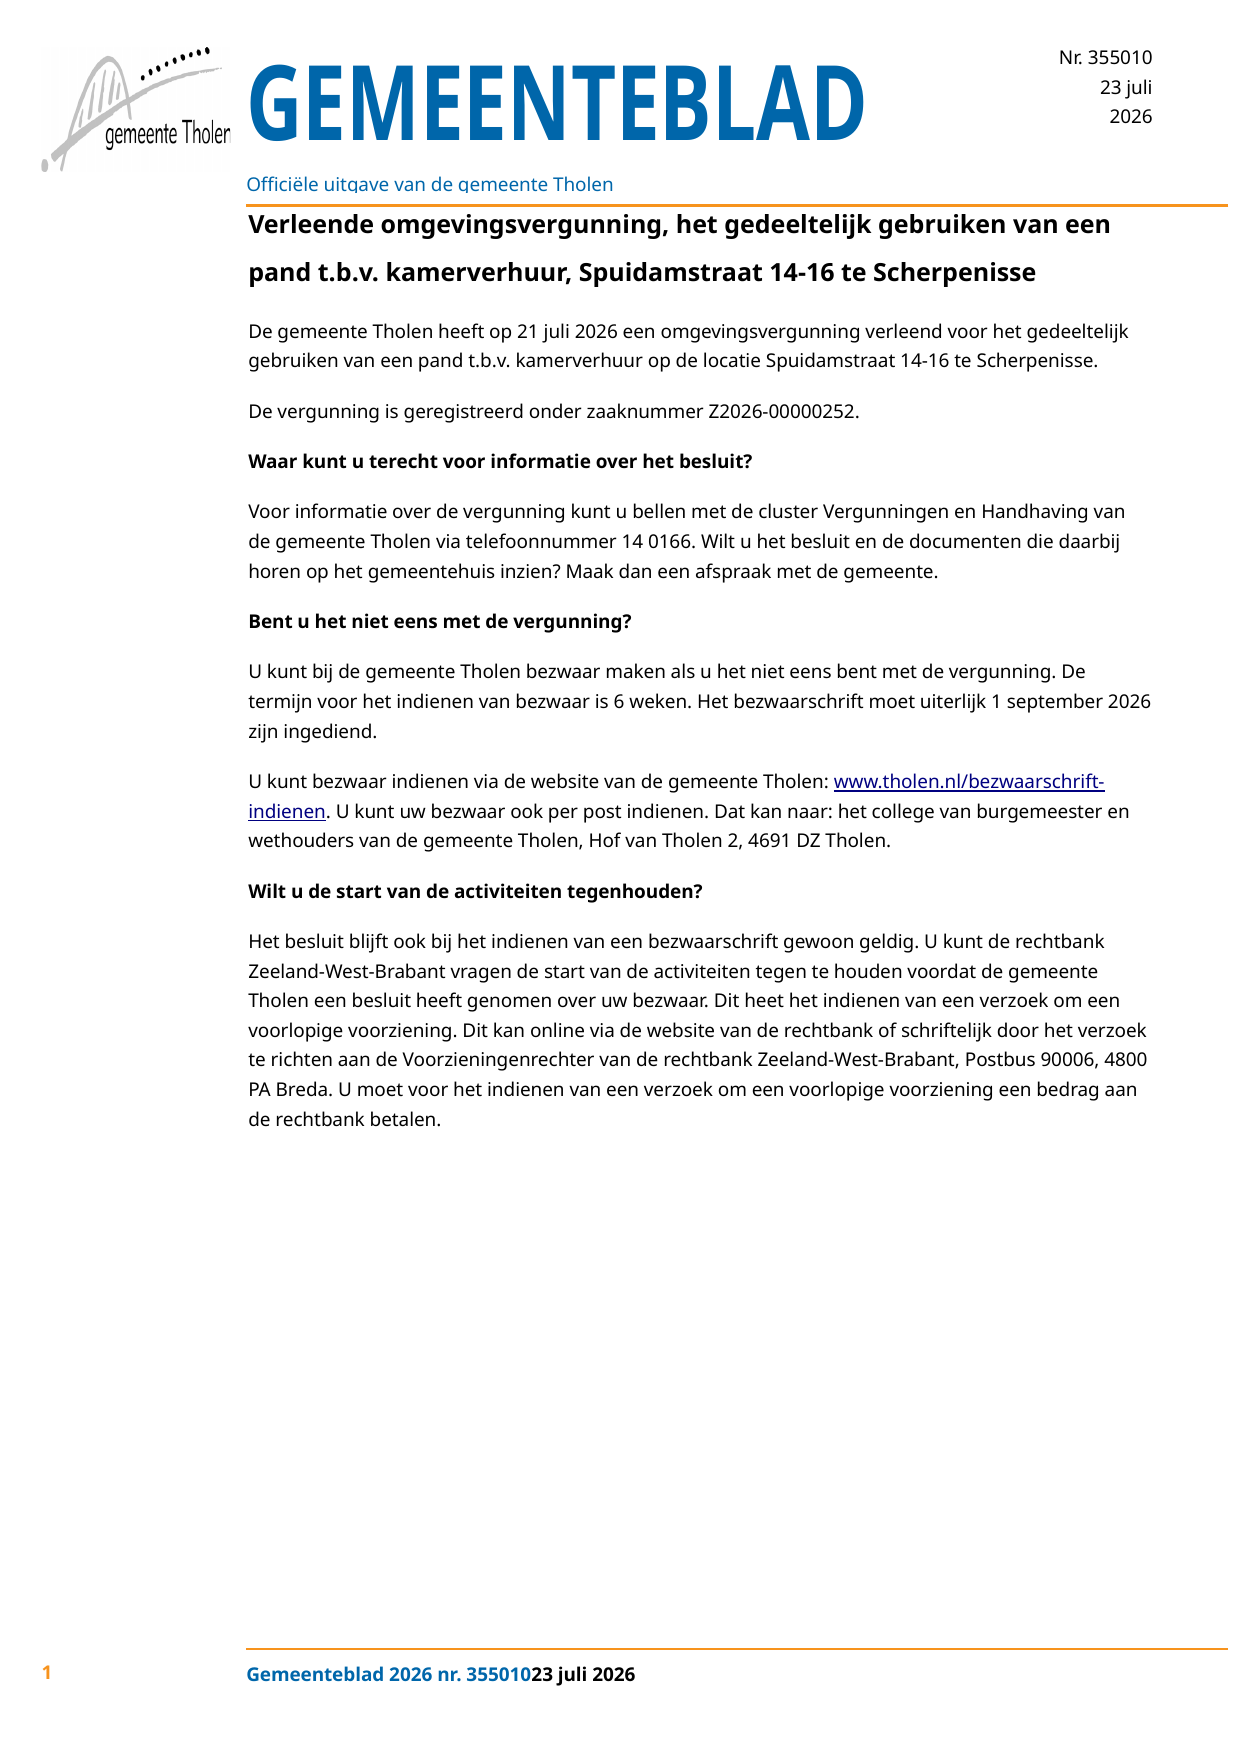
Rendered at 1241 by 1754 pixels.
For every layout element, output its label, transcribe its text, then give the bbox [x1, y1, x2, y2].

text U kunt bezwaar indienen via de website van de gemeente Tholen: www.tholen.nl/bezwaarschrift-indienen. U kunt uw bezwaar ook per post indienen. Dat kan naar: het college van burgemeester en wethouders van de gemeente Tholen, Hof van Tholen 2, 4691 DZ Tholen. [248, 768, 1152, 853]
text De vergunning is geregistreerd onder zaaknummer Z2026-00000252. [248, 398, 1152, 424]
text Het besluit blijft ook bij het indienen van een bezwaarschrift gewoon geldig. U kunt de rechtbank Zeeland-West-Brabant vragen de start van de activiteiten tegen te houden voordat de gemeente Tholen een besluit heeft genomen over uw bezwaar. Dit heet het indienen van een verzoek om een voorlopige voorziening. Dit kan online via de website van de rechtbank of schriftelijk door het verzoek te richten aan de Voorzieningenrechter van de rechtbank Zeeland-West-Brabant, Postbus 90006, 4800 PA Breda. U moet voor het indienen van een verzoek om een voorlopige voorziening een bedrag aan de rechtbank betalen. [248, 928, 1152, 1132]
text Voor informatie over de vergunning kunt u bellen met de cluster Vergunningen en Handhaving van de gemeente Tholen via telefoonnummer 14 0166. Wilt u het besluit en de documenten die daarbij horen op het gemeentehuis inzien? Maak dan een afspraak met de gemeente. [248, 499, 1152, 584]
text Verleende omgevingsvergunning, het gedeeltelijk gebruiken van een pand t.b.v. kamerverhuur, Spuidamstraat 14-16 te Scherpenisse [248, 207, 1152, 288]
text U kunt bij de gemeente Tholen bezwaar maken als u het niet eens bent met de vergunning. De termijn voor het indienen van bezwaar is 6 weken. Het bezwaarschrift moet uiterlijk 1 september 2026 zijn ingediend. [248, 659, 1152, 744]
text De gemeente Tholen heeft op 21 juli 2026 een omgevingsvergunning verleend voor het gedeeltelijk gebruiken van een pand t.b.v. kamerverhuur op de locatie Spuidamstraat 14-16 te Scherpenisse. [248, 318, 1152, 373]
picture [41, 47, 231, 172]
text Bent u het niet eens met de vergunning? [248, 608, 1152, 634]
text Waar kunt u terecht voor informatie over het besluit? [248, 448, 1152, 474]
text Wilt u de start van de activiteiten tegenhouden? [248, 878, 1152, 904]
